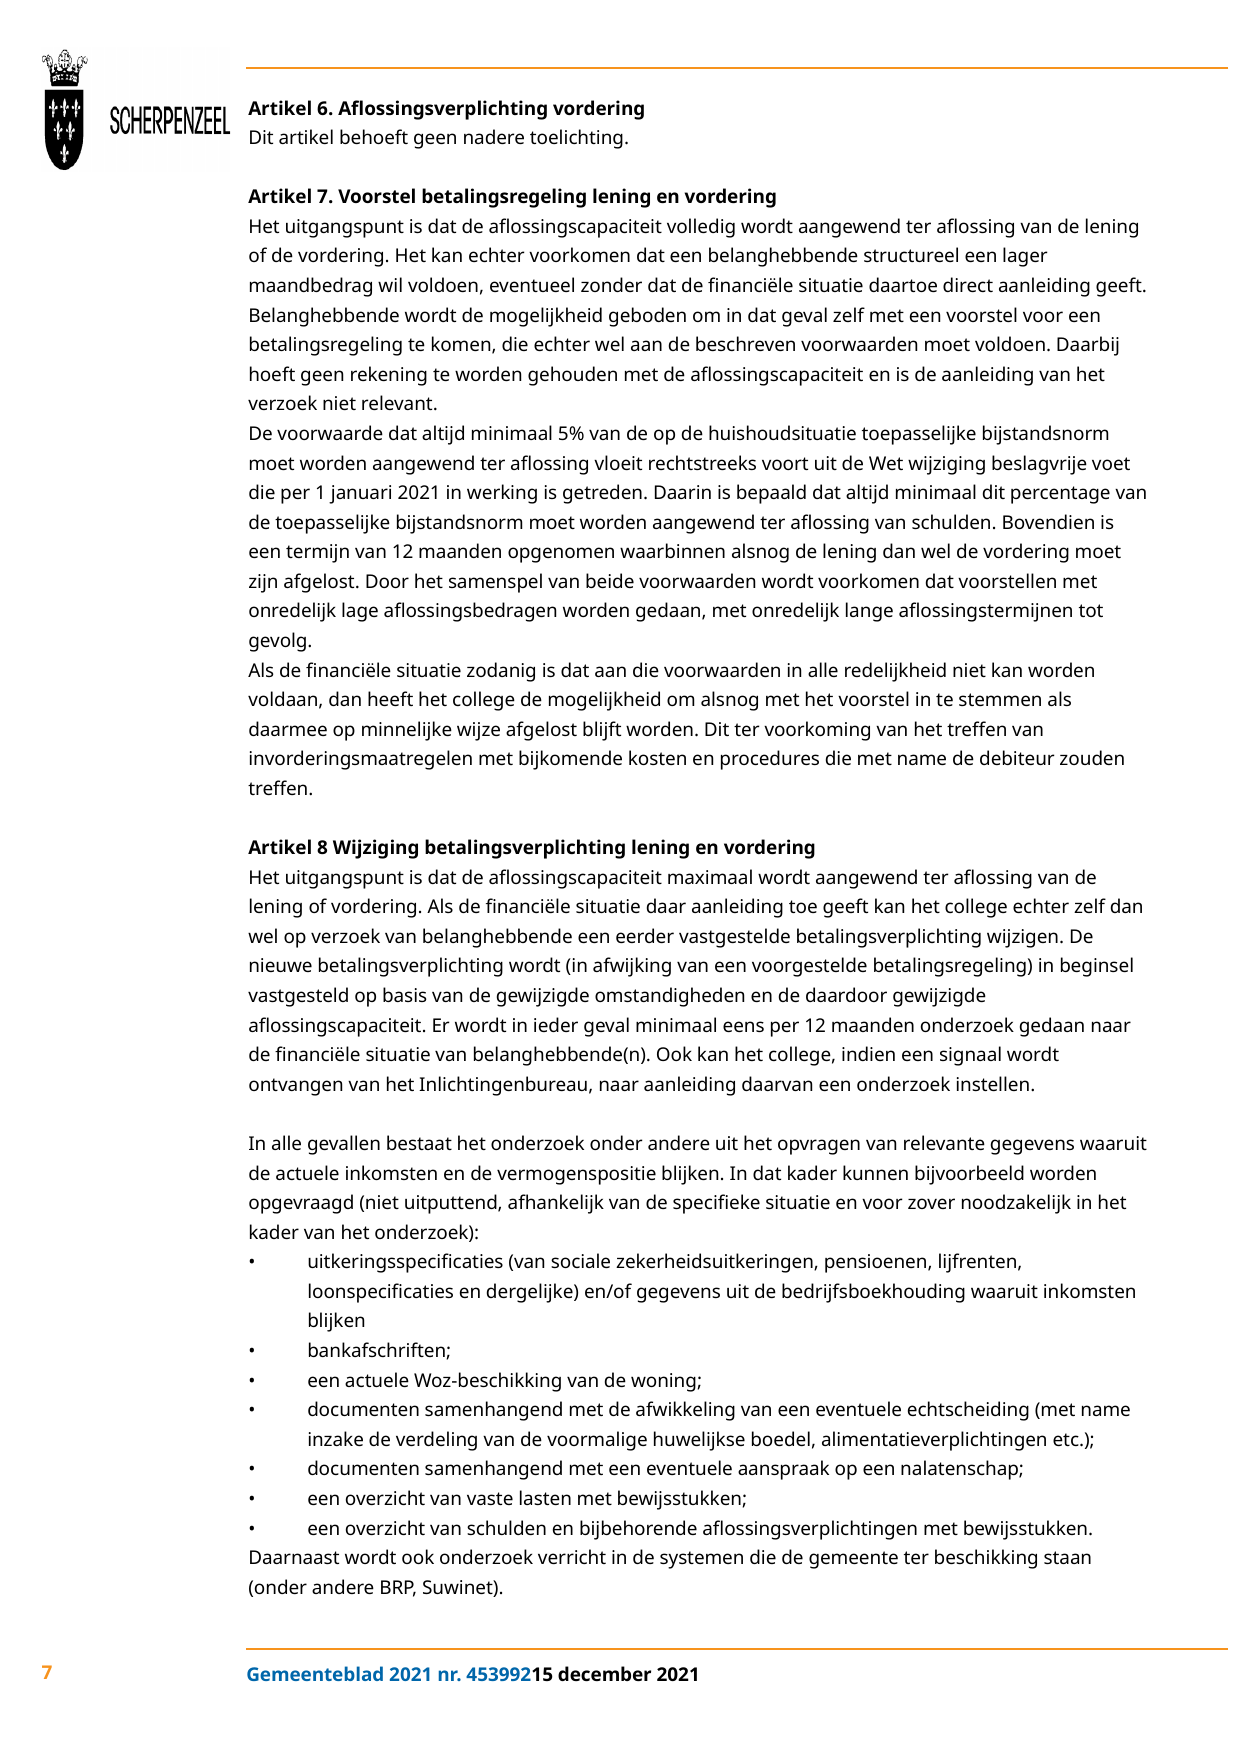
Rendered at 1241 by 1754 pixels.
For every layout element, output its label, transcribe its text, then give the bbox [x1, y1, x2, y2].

text Artikel 8 Wijziging betalingsverplichting lening en vordering [248, 834, 1152, 860]
text Als de financiële situatie zodanig is dat aan die voorwaarden in alle redelijkheid niet kan worden voldaan, dan heeft het college de mogelijkheid om alsnog met het voorstel in te stemmen als daarmee op minnelijke wijze afgelost blijft worden. Dit ter voorkoming van het treffen van invorderingsmaatregelen met bijkomende kosten en procedures die met name de debiteur zouden treffen. [248, 657, 1152, 801]
text Daarnaast wordt ook onderzoek verricht in de systemen die de gemeente ter beschikking staan (onder andere BRP, Suwinet). [248, 1544, 1152, 1600]
list een overzicht van schulden en bijbehorende aflossingsverplichtingen met bewijsstukken. [248, 1515, 1152, 1541]
text Het uitgangspunt is dat de aflossingscapaciteit maximaal wordt aangewend ter aflossing van de lening of vordering. Als de financiële situatie daar aanleiding toe geeft kan het college echter zelf dan wel op verzoek van belanghebbende een eerder vastgestelde betalingsverplichting wijzigen. De nieuwe betalingsverplichting wordt (in afwijking van een voorgestelde betalingsregeling) in beginsel vastgesteld op basis van de gewijzigde omstandigheden en de daardoor gewijzigde aflossingscapaciteit. Er wordt in ieder geval minimaal eens per 12 maanden onderzoek gedaan naar de financiële situatie van belanghebbende(n). Ook kan het college, indien een signaal wordt ontvangen van het Inlichtingenbureau, naar aanleiding daarvan een onderzoek instellen. [248, 864, 1152, 1097]
text Artikel 6. Aflossingsverplichting vordering [248, 95, 1152, 121]
list documenten samenhangend met een eventuele aanspraak op een nalatenschap; [248, 1456, 1152, 1481]
text Het uitgangspunt is dat de aflossingscapaciteit volledig wordt aangewend ter aflossing van de lening of de vordering. Het kan echter voorkomen dat een belanghebbende structureel een lager maandbedrag wil voldoen, eventueel zonder dat de financiële situatie daartoe direct aanleiding geeft. Belanghebbende wordt de mogelijkheid geboden om in dat geval zelf met een voorstel voor een betalingsregeling te komen, die echter wel aan de beschreven voorwaarden moet voldoen. Daarbij hoeft geen rekening te worden gehouden met de aflossingscapaciteit en is de aanleiding van het verzoek niet relevant. [248, 213, 1152, 416]
list een overzicht van vaste lasten met bewijsstukken; [248, 1485, 1152, 1511]
text Artikel 7. Voorstel betalingsregeling lening en vordering [248, 183, 1152, 209]
text De voorwaarde dat altijd minimaal 5% van de op de huishoudsituatie toepasselijke bijstandsnorm moet worden aangewend ter aflossing vloeit rechtstreeks voort uit de Wet wijziging beslagvrije voet die per 1 januari 2021 in werking is getreden. Daarin is bepaald dat altijd minimaal dit percentage van de toepasselijke bijstandsnorm moet worden aangewend ter aflossing van schulden. Bovendien is een termijn van 12 maanden opgenomen waarbinnen alsnog de lening dan wel de vordering moet zijn afgelost. Door het samenspel van beide voorwaarden wordt voorkomen dat voorstellen met onredelijk lage aflossingsbedragen worden gedaan, met onredelijk lange aflossingstermijnen tot gevolg. [248, 420, 1152, 653]
list een actuele Woz-beschikking van de woning; [248, 1367, 1152, 1393]
list uitkeringsspecificaties (van sociale zekerheidsuitkeringen, pensioenen, lijfrenten, loonspecificaties en dergelijke) en/of gegevens uit de bedrijfsboekhouding waaruit inkomsten blijken [248, 1248, 1152, 1333]
text Dit artikel behoeft geen nadere toelichting. [248, 124, 1152, 150]
list documenten samenhangend met de afwikkeling van een eventuele echtscheiding (met name inzake de verdeling van de voormalige huwelijkse boedel, alimentatieverplichtingen etc.); [248, 1396, 1152, 1452]
text In alle gevallen bestaat het onderzoek onder andere uit het opvragen van relevante gegevens waaruit de actuele inkomsten en de vermogenspositie blijken. In dat kader kunnen bijvoorbeeld worden opgevraagd (niet uitputtend, afhankelijk van de specifieke situatie en voor zover noodzakelijk in het kader van het onderzoek): [248, 1130, 1152, 1245]
list bankafschriften; [248, 1337, 1152, 1363]
picture [41, 47, 231, 172]
